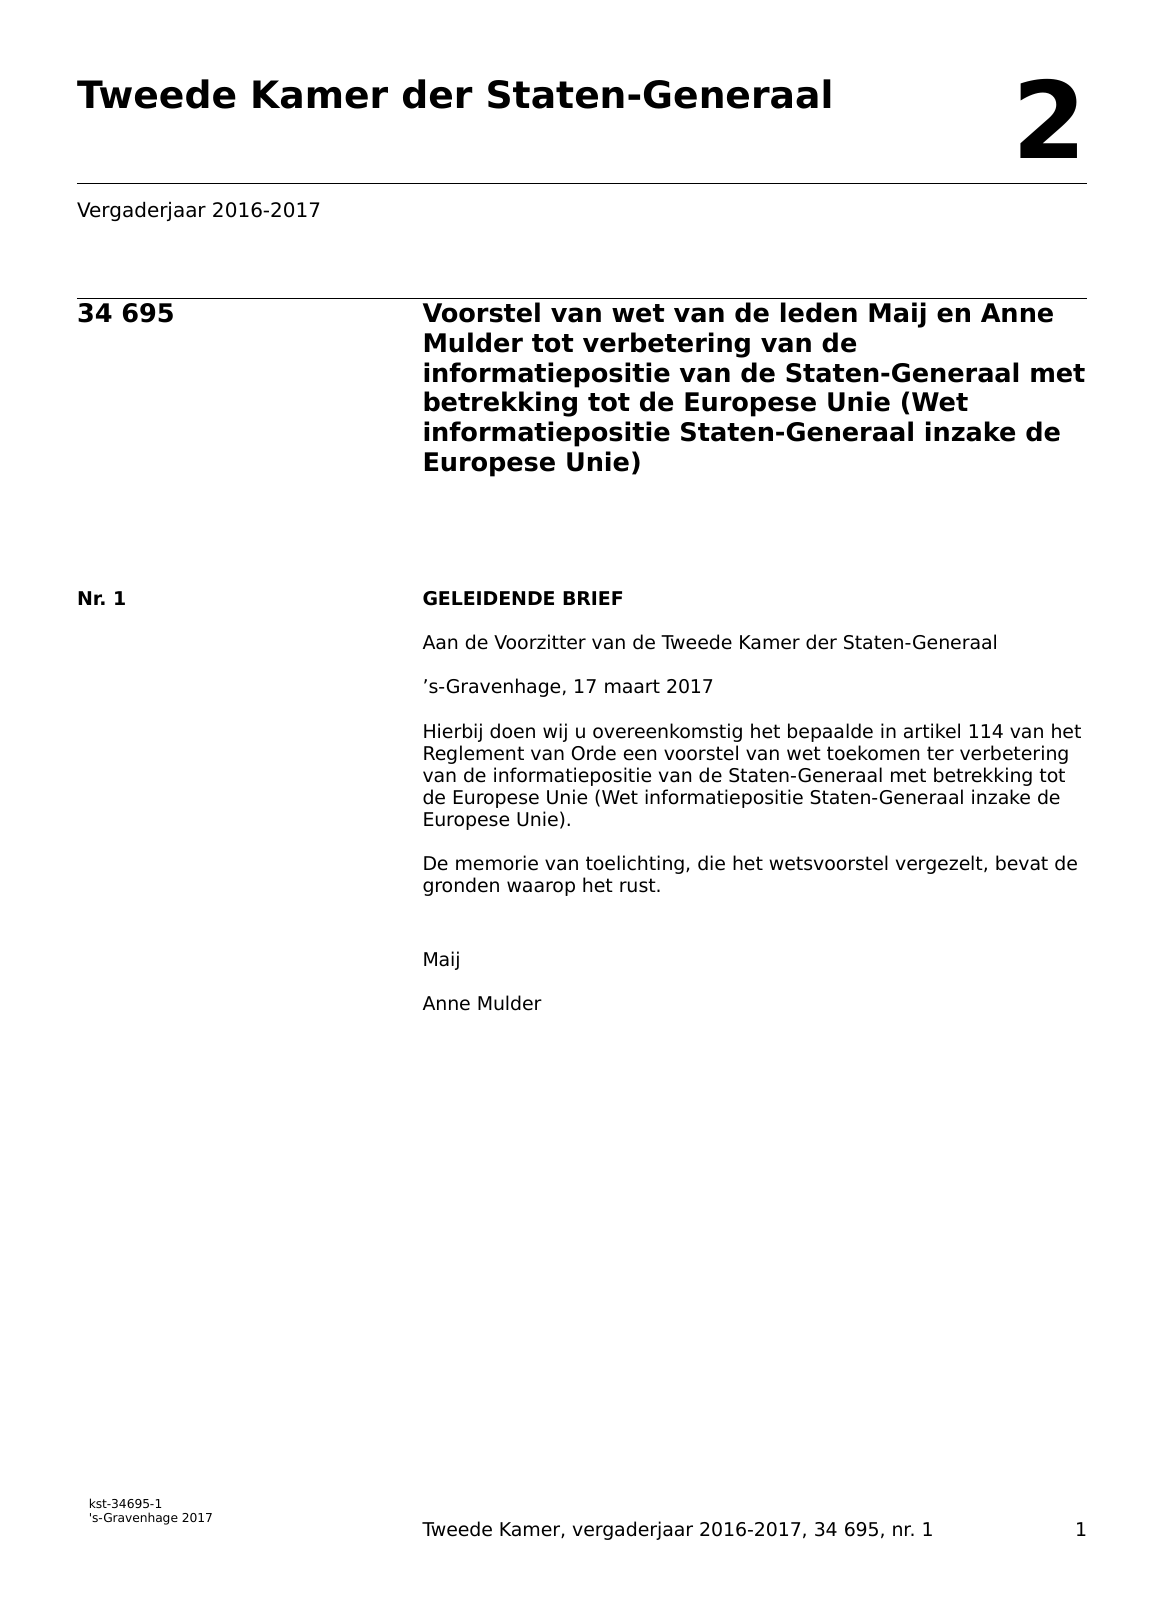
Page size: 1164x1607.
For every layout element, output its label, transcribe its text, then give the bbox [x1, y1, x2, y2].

text Hierbij doen wij u overeenkomstig het bepaalde in artikel 114 van het Reglement van Orde een voorstel van wet toekomen ter verbetering van de informatiepositie van de Staten-Generaal met betrekking tot de Europese Unie (Wet informatiepositie Staten-Generaal inzake de Europese Unie). [422, 721, 1087, 831]
table_header Tweede Kamer der Staten-Generaal [77, 59, 886, 183]
text Maij Anne Mulder [422, 927, 1087, 1014]
text ’s-Gravenhage, 17 maart 2017 [422, 676, 1087, 698]
table_cell Vergaderjaar 2016-2017 [77, 184, 1087, 298]
text Aan de Voorzitter van de Tweede Kamer der Staten-Generaal [422, 632, 1087, 654]
subtitle 34 695 Voorstel van wet van de leden Maij en Anne Mulder tot verbetering van de informatiepositie van de Staten-Generaal met betrekking tot de Europese Unie (Wet informatiepositie Staten-Generaal inzake de Europese Unie) [77, 299, 1087, 477]
text De memorie van toelichting, die het wetsvoorstel vergezelt, bevat de gronden waarop het rust. [422, 853, 1087, 897]
text 's-Gravenhage 2017 [88, 1511, 323, 1525]
text kst-34695-1 [88, 1497, 323, 1511]
table_header 2 [886, 59, 1087, 183]
subtitle Nr. 1 GELEIDENDE BRIEF [77, 588, 1087, 610]
